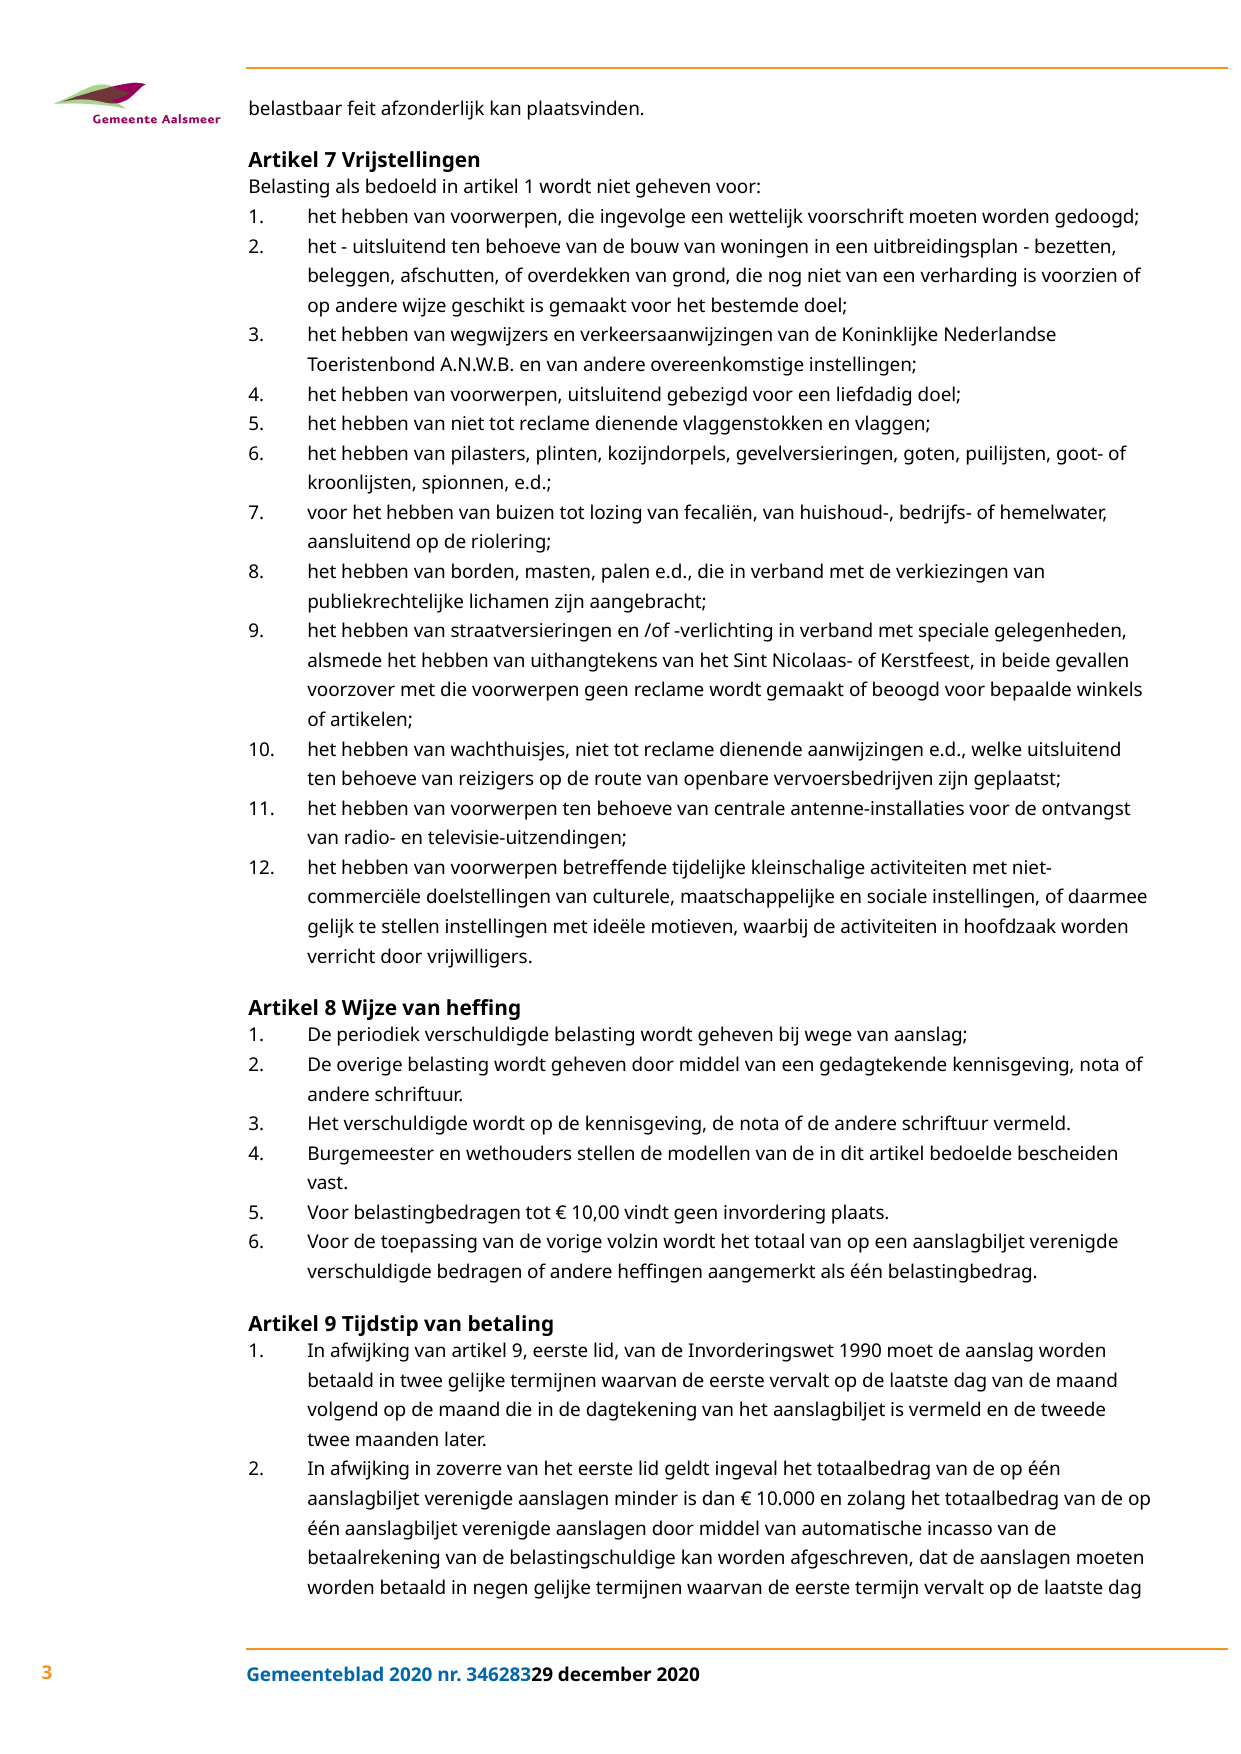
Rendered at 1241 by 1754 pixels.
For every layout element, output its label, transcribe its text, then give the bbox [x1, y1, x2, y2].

list het hebben van voorwerpen betreffende tijdelijke kleinschalige activiteiten met niet-commerciële doelstellingen van culturele, maatschappelijke en sociale instellingen, of daarmee gelijk te stellen instellingen met ideële motieven, waarbij de activiteiten in hoofdzaak worden verricht door vrijwilligers. [248, 854, 1152, 968]
text Artikel 9 Tijdstip van betaling [248, 1309, 1152, 1337]
text belastbaar feit afzonderlijk kan plaatsvinden. [248, 95, 1152, 121]
list De overige belasting wordt geheven door middel van een gedagtekende kennisgeving, nota of andere schriftuur. [248, 1051, 1152, 1107]
text Belasting als bedoeld in artikel 1 wordt niet geheven voor: [248, 174, 1152, 199]
list het hebben van pilasters, plinten, kozijndorpels, gevelversieringen, goten, puilijsten, goot- of kroonlijsten, spionnen, e.d.; [248, 440, 1152, 495]
list voor het hebben van buizen tot lozing van fecaliën, van huishoud-, bedrijfs- of hemelwater, aansluitend op de riolering; [248, 499, 1152, 554]
list In afwijking van artikel 9, eerste lid, van de Invorderingswet 1990 moet de aanslag worden betaald in twee gelijke termijnen waarvan de eerste vervalt op de laatste dag van de maand volgend op de maand die in de dagtekening van het aanslagbiljet is vermeld en de tweede twee maanden later. [248, 1337, 1152, 1452]
text Artikel 8 Wijze van heffing [248, 993, 1152, 1022]
text Artikel 7 Vrijstellingen [248, 145, 1152, 174]
list het - uitsluitend ten behoeve van de bouw van woningen in een uitbreidingsplan - bezetten, beleggen, afschutten, of overdekken van grond, die nog niet van een verharding is voorzien of op andere wijze geschikt is gemaakt voor het bestemde doel; [248, 233, 1152, 318]
list het hebben van wegwijzers en verkeersaanwijzingen van de Koninklijke Nederlandse Toeristenbond A.N.W.B. en van andere overeenkomstige instellingen; [248, 322, 1152, 377]
list Het verschuldigde wordt op de kennisgeving, de nota of de andere schriftuur vermeld. [248, 1110, 1152, 1136]
list het hebben van voorwerpen, uitsluitend gebezigd voor een liefdadig doel; [248, 381, 1152, 406]
list De periodiek verschuldigde belasting wordt geheven bij wege van aanslag; [248, 1022, 1152, 1047]
list In afwijking in zoverre van het eerste lid geldt ingeval het totaalbedrag van de op één aanslagbiljet verenigde aanslagen minder is dan € 10.000 en zolang het totaalbedrag van de op één aanslagbiljet verenigde aanslagen door middel van automatische incasso van de betaalrekening van de belastingschuldige kan worden afgeschreven, dat de aanslagen moeten worden betaald in negen gelijke termijnen waarvan de eerste termijn vervalt op de laatste dag [248, 1456, 1152, 1599]
list Voor de toepassing van de vorige volzin wordt het totaal van op een aanslagbiljet verenigde verschuldigde bedragen of andere heffingen aangemerkt als één belastingbedrag. [248, 1229, 1152, 1284]
list Burgemeester en wethouders stellen de modellen van de in dit artikel bedoelde bescheiden vast. [248, 1140, 1152, 1195]
picture [41, 47, 231, 172]
list het hebben van voorwerpen, die ingevolge een wettelijk voorschrift moeten worden gedoogd; [248, 203, 1152, 229]
list het hebben van voorwerpen ten behoeve van centrale antenne-installaties voor de ontvangst van radio- en televisie-uitzendingen; [248, 795, 1152, 850]
list Voor belastingbedragen tot € 10,00 vindt geen invordering plaats. [248, 1199, 1152, 1225]
list het hebben van niet tot reclame dienende vlaggenstokken en vlaggen; [248, 410, 1152, 436]
list het hebben van borden, masten, palen e.d., die in verband met de verkiezingen van publiekrechtelijke lichamen zijn aangebracht; [248, 558, 1152, 613]
list het hebben van wachthuisjes, niet tot reclame dienende aanwijzingen e.d., welke uitsluitend ten behoeve van reizigers op de route van openbare vervoersbedrijven zijn geplaatst; [248, 736, 1152, 791]
list het hebben van straatversieringen en /of -verlichting in verband met speciale gelegenheden, alsmede het hebben van uithangtekens van het Sint Nicolaas- of Kerstfeest, in beide gevallen voorzover met die voorwerpen geen reclame wordt gemaakt of beoogd voor bepaalde winkels of artikelen; [248, 617, 1152, 732]
